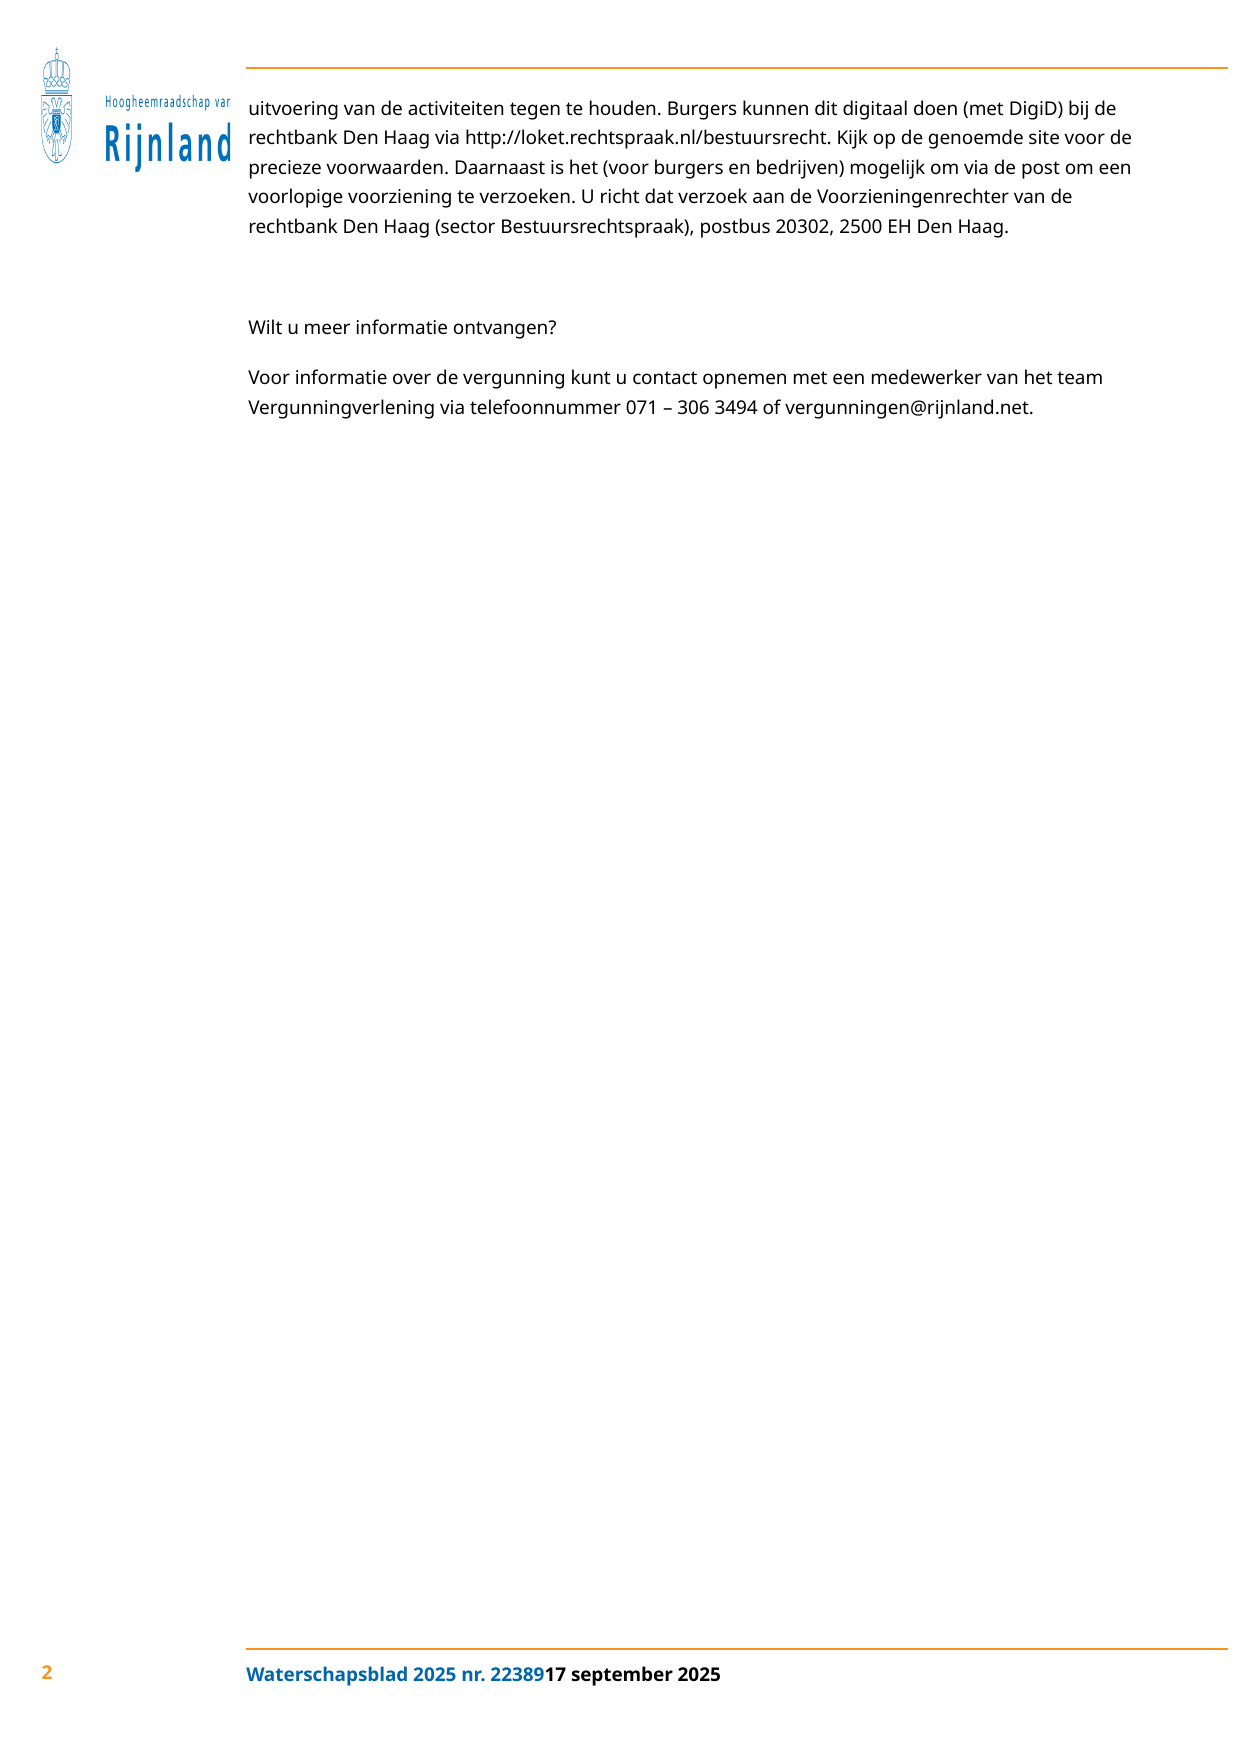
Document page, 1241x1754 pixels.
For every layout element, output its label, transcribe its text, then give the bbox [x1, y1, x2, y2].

text Voor informatie over de vergunning kunt u contact opnemen met een medewerker van het team Vergunningverlening via telefoonnummer 071 – 306 3494 of vergunningen@rijnland.net. [248, 364, 1152, 420]
picture [41, 47, 231, 172]
text uitvoering van de activiteiten tegen te houden. Burgers kunnen dit digitaal doen (met DigiD) bij de rechtbank Den Haag via http://loket.rechtspraak.nl/bestuursrecht. Kijk op de genoemde site voor de precieze voorwaarden. Daarnaast is het (voor burgers en bedrijven) mogelijk om via de post om een voorlopige voorziening te verzoeken. U richt dat verzoek aan de Voorzieningenrechter van de rechtbank Den Haag (sector Bestuursrechtspraak), postbus 20302, 2500 EH Den Haag. [248, 95, 1152, 239]
text Wilt u meer informatie ontvangen? [248, 314, 1152, 340]
